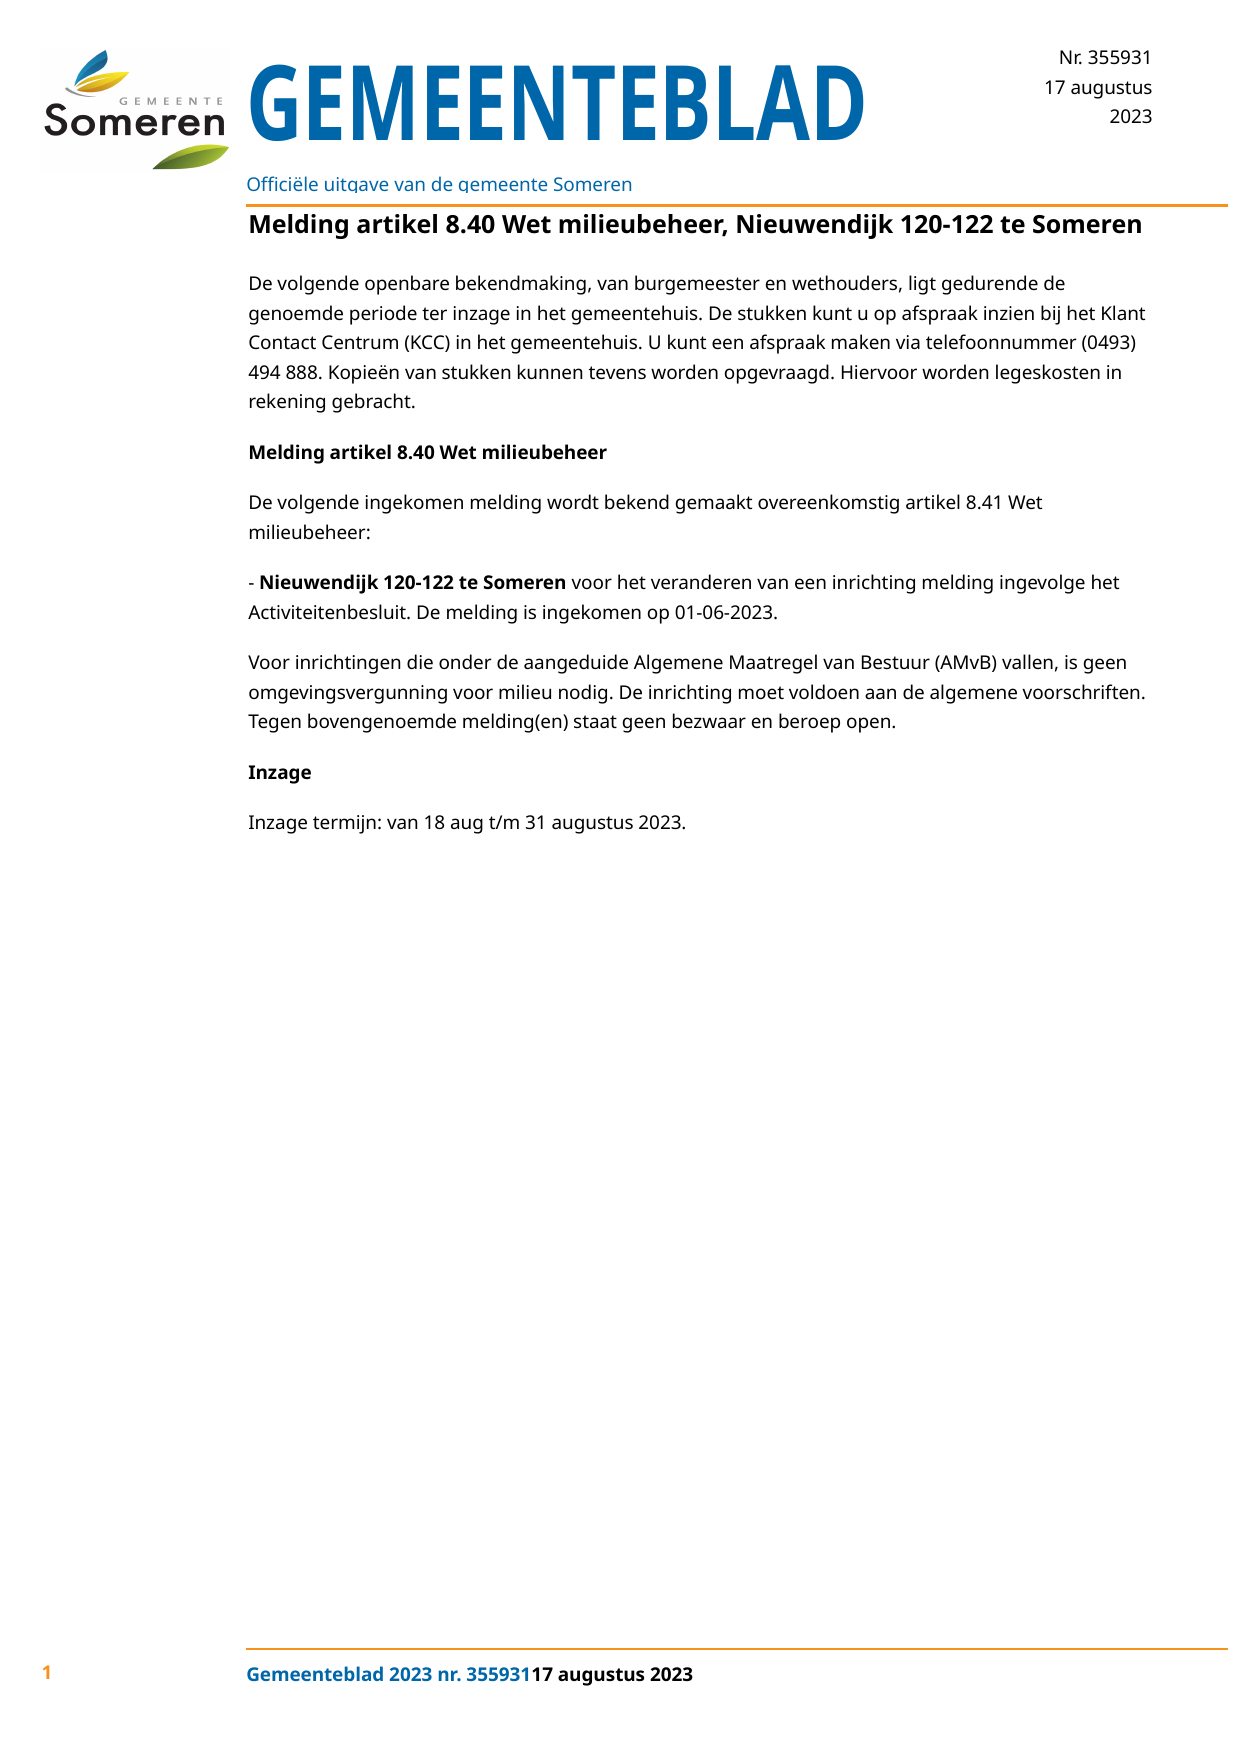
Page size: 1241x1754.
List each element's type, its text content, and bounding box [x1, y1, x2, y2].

picture [41, 47, 231, 172]
text Inzage termijn: van 18 aug t/m 31 augustus 2023. [248, 809, 1152, 835]
text Voor inrichtingen die onder de aangeduide Algemene Maatregel van Bestuur (AMvB) vallen, is geen omgevingsvergunning voor milieu nodig. De inrichting moet voldoen aan de algemene voorschriften. Tegen bovengenoemde melding(en) staat geen bezwaar en beroep open. [248, 649, 1152, 734]
text Inzage [248, 759, 1152, 785]
text Melding artikel 8.40 Wet milieubeheer [248, 439, 1152, 465]
text De volgende ingekomen melding wordt bekend gemaakt overeenkomstig artikel 8.41 Wet milieubeheer: [248, 489, 1152, 545]
text Melding artikel 8.40 Wet milieubeheer, Nieuwendijk 120-122 te Someren [248, 207, 1152, 241]
text - Nieuwendijk 120-122 te Someren voor het veranderen van een inrichting melding ingevolge het Activiteitenbesluit. De melding is ingekomen op 01-06-2023. [248, 569, 1152, 625]
text De volgende openbare bekendmaking, van burgemeester en wethouders, ligt gedurende de genoemde periode ter inzage in het gemeentehuis. De stukken kunt u op afspraak inzien bij het Klant Contact Centrum (KCC) in het gemeentehuis. U kunt een afspraak maken via telefoonnummer (0493) 494 888. Kopieën van stukken kunnen tevens worden opgevraagd. Hiervoor worden legeskosten in rekening gebracht. [248, 270, 1152, 414]
